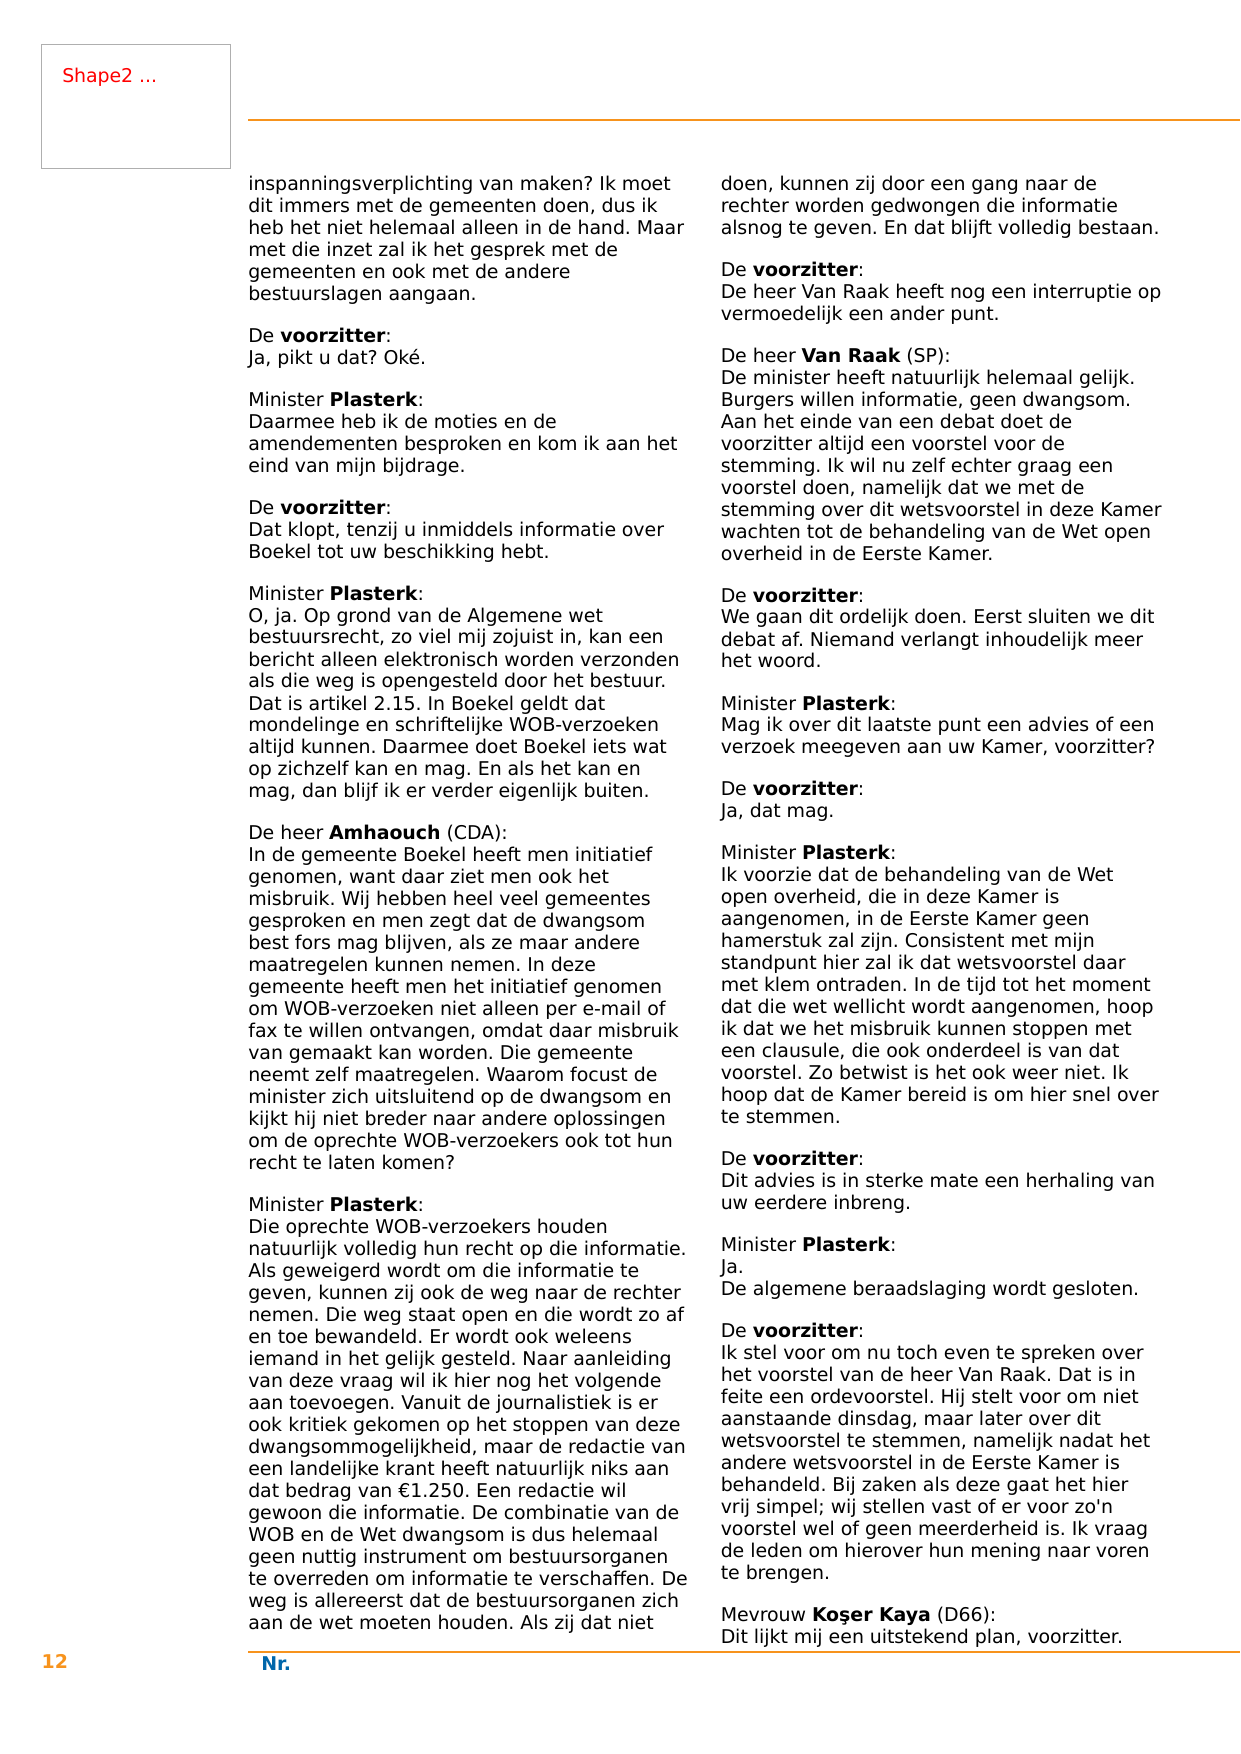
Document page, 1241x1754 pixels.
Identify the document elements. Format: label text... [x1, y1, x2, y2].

text Minister Plasterk: [721, 842, 1163, 864]
text De voorzitter: [248, 325, 691, 347]
text De heer Van Raak (SP): [721, 345, 1163, 367]
text Daarmee heb ik de moties en de amendementen besproken en kom ik aan het eind van mijn bijdrage. [248, 411, 691, 477]
text Minister Plasterk: [248, 389, 691, 411]
text De heer Van Raak heeft nog een interruptie op vermoedelijk een ander punt. [721, 281, 1163, 325]
text doen, kunnen zij door een gang naar de rechter worden gedwongen die informatie alsnog te geven. En dat blijft volledig bestaan. [721, 173, 1163, 239]
text Mag ik over dit laatste punt een advies of een verzoek meegeven aan uw Kamer, voorzitter? [721, 714, 1163, 758]
text De algemene beraadslaging wordt gesloten. [721, 1278, 1163, 1300]
text Dit lijkt mij een uitstekend plan, voorzitter. [721, 1626, 1163, 1648]
text Ja. [721, 1256, 1163, 1278]
text Ja, pikt u dat? Oké. [248, 347, 691, 369]
text Die oprechte WOB-verzoekers houden natuurlijk volledig hun recht op die informatie. Als geweigerd wordt om die informatie te geven, kunnen zij ook de weg naar de rechter nemen. Die weg staat open en die wordt zo af en toe bewandeld. Er wordt ook weleens iemand in het gelijk gesteld. Naar aanleiding van deze vraag wil ik hier nog het volgende aan toevoegen. Vanuit de journalistiek is er ook kritiek gekomen op het stoppen van deze dwangsommogelijkheid, maar de redactie van een landelijke krant heeft natuurlijk niks aan dat bedrag van €1.250. Een redactie wil gewoon die informatie. De combinatie van de WOB en de Wet dwangsom is dus helemaal geen nuttig instrument om bestuursorganen te overreden om informatie te verschaffen. De weg is allereerst dat de bestuursorganen zich aan de wet moeten houden. Als zij dat niet [248, 1216, 691, 1633]
text De voorzitter: [721, 1320, 1163, 1342]
text Minister Plasterk: [248, 582, 691, 604]
text Minister Plasterk: [721, 692, 1163, 714]
text We gaan dit ordelijk doen. Eerst sluiten we dit debat af. Niemand verlangt inhoudelijk meer het woord. [721, 606, 1163, 672]
text Ja, dat mag. [721, 800, 1163, 822]
text De heer Amhaouch (CDA): [248, 822, 691, 844]
text De voorzitter: [721, 778, 1163, 800]
text De minister heeft natuurlijk helemaal gelijk. Burgers willen informatie, geen dwangsom. [721, 367, 1163, 411]
text O, ja. Op grond van de Algemene wet bestuursrecht, zo viel mij zojuist in, kan een bericht alleen elektronisch worden verzonden als die weg is opengesteld door het bestuur. Dat is artikel 2.15. In Boekel geldt dat mondelinge en schriftelijke WOB-verzoeken altijd kunnen. Daarmee doet Boekel iets wat op zichzelf kan en mag. En als het kan en mag, dan blijf ik er verder eigenlijk buiten. [248, 604, 691, 802]
text De voorzitter: [248, 497, 691, 518]
text Mevrouw Koşer Kaya (D66): [721, 1604, 1163, 1626]
text De voorzitter: [721, 1148, 1163, 1170]
text De voorzitter: [721, 584, 1163, 606]
text Dat klopt, tenzij u inmiddels informatie over Boekel tot uw beschikking hebt. [248, 518, 691, 562]
text Ik stel voor om nu toch even te spreken over het voorstel van de heer Van Raak. Dat is in feite een ordevoorstel. Hij stelt voor om niet aanstaande dinsdag, maar later over dit wetsvoorstel te stemmen, namelijk nadat het andere wetsvoorstel in de Eerste Kamer is behandeld. Bij zaken als deze gaat het hier vrij simpel; wij stellen vast of er voor zo'n voorstel wel of geen meerderheid is. Ik vraag de leden om hierover hun mening naar voren te brengen. [721, 1342, 1163, 1584]
text Minister Plasterk: [248, 1194, 691, 1216]
text inspanningsverplichting van maken? Ik moet dit immers met de gemeenten doen, dus ik heb het niet helemaal alleen in de hand. Maar met die inzet zal ik het gesprek met de gemeenten en ook met de andere bestuurslagen aangaan. [248, 173, 691, 305]
text Ik voorzie dat de behandeling van de Wet open overheid, die in deze Kamer is aangenomen, in de Eerste Kamer geen hamerstuk zal zijn. Consistent met mijn standpunt hier zal ik dat wetsvoorstel daar met klem ontraden. In de tijd tot het moment dat die wet wellicht wordt aangenomen, hoop ik dat we het misbruik kunnen stoppen met een clausule, die ook onderdeel is van dat voorstel. Zo betwist is het ook weer niet. Ik hoop dat de Kamer bereid is om hier snel over te stemmen. [721, 864, 1163, 1128]
text Aan het einde van een debat doet de voorzitter altijd een voorstel voor de stemming. Ik wil nu zelf echter graag een voorstel doen, namelijk dat we met de stemming over dit wetsvoorstel in deze Kamer wachten tot de behandeling van de Wet open overheid in de Eerste Kamer. [721, 411, 1163, 564]
text Minister Plasterk: [721, 1234, 1163, 1256]
text Dit advies is in sterke mate een herhaling van uw eerdere inbreng. [721, 1170, 1163, 1214]
text De voorzitter: [721, 259, 1163, 281]
text In de gemeente Boekel heeft men initiatief genomen, want daar ziet men ook het misbruik. Wij hebben heel veel gemeentes gesproken en men zegt dat de dwangsom best fors mag blijven, als ze maar andere maatregelen kunnen nemen. In deze gemeente heeft men het initiatief genomen om WOB-verzoeken niet alleen per e-mail of fax te willen ontvangen, omdat daar misbruik van gemaakt kan worden. Die gemeente neemt zelf maatregelen. Waarom focust de minister zich uitsluitend op de dwangsom en kijkt hij niet breder naar andere oplossingen om de oprechte WOB-verzoekers ook tot hun recht te laten komen? [248, 844, 691, 1174]
